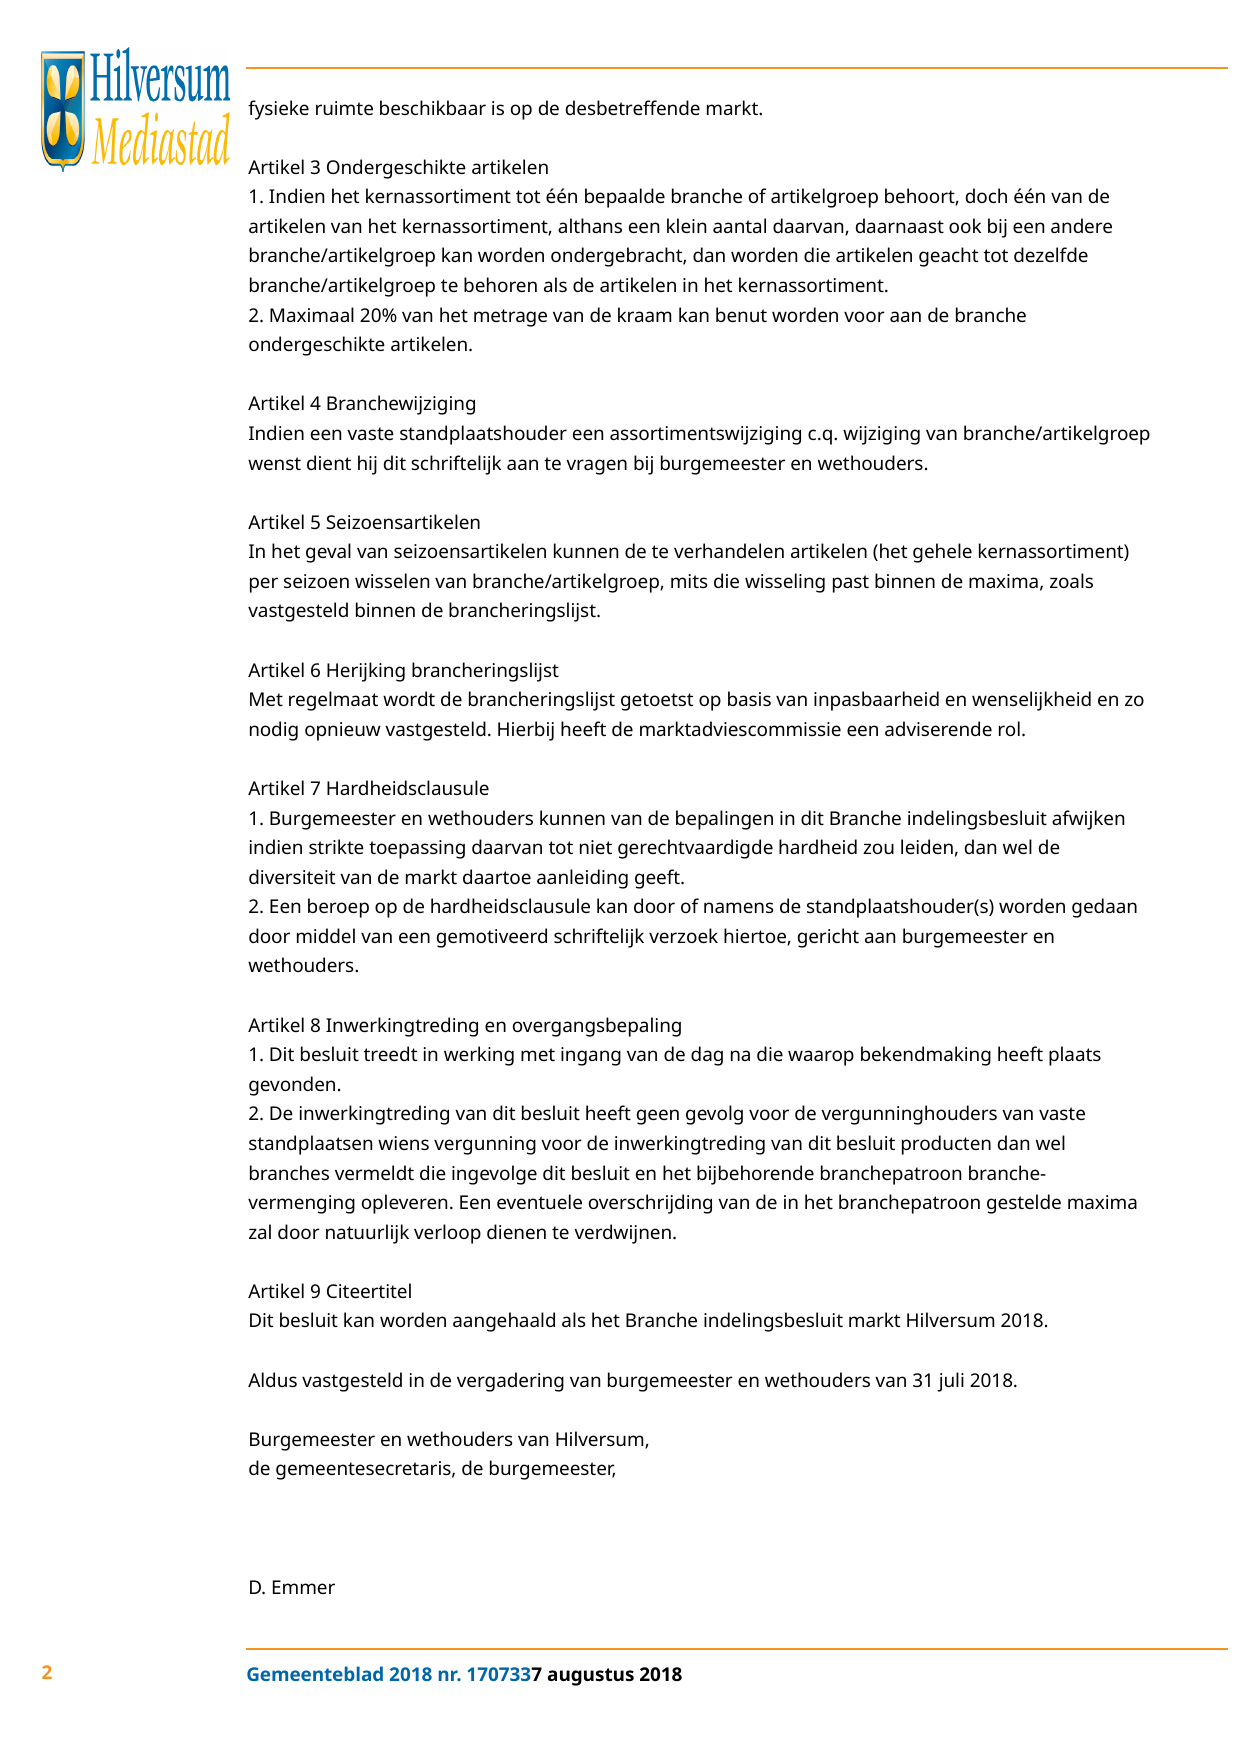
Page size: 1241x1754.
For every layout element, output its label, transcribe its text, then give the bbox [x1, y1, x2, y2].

text Met regelmaat wordt de brancheringslijst getoetst op basis van inpasbaarheid en wenselijkheid en zo nodig opnieuw vastgesteld. Hierbij heeft de marktadviescommissie een adviserende rol. [248, 686, 1152, 742]
text Artikel 7 Hardheidsclausule [248, 775, 1152, 801]
text fysieke ruimte beschikbaar is op de desbetreffende markt. [248, 95, 1152, 121]
text Burgemeester en wethouders van Hilversum, [248, 1426, 1152, 1452]
text Indien een vaste standplaatshouder een assortimentswijziging c.q. wijziging van branche/artikelgroep wenst dient hij dit schriftelijk aan te vragen bij burgemeester en wethouders. [248, 420, 1152, 476]
text 1. Burgemeester en wethouders kunnen van de bepalingen in dit Branche indelingsbesluit afwijken indien strikte toepassing daarvan tot niet gerechtvaardigde hardheid zou leiden, dan wel de diversiteit van de markt daartoe aanleiding geeft. [248, 805, 1152, 890]
text In het geval van seizoensartikelen kunnen de te verhandelen artikelen (het gehele kernassortiment) per seizoen wisselen van branche/artikelgroep, mits die wisseling past binnen de maxima, zoals vastgesteld binnen de brancheringslijst. [248, 538, 1152, 623]
text Artikel 5 Seizoensartikelen [248, 509, 1152, 535]
text Artikel 8 Inwerkingtreding en overgangsbepaling [248, 1012, 1152, 1038]
text Aldus vastgesteld in de vergadering van burgemeester en wethouders van 31 juli 2018. [248, 1367, 1152, 1393]
text Dit besluit kan worden aangehaald als het Branche indelingsbesluit markt Hilversum 2018. [248, 1308, 1152, 1333]
text 2. Een beroep op de hardheidsclausule kan door of namens de standplaatshouder(s) worden gedaan door middel van een gemotiveerd schriftelijk verzoek hiertoe, gericht aan burgemeester en wethouders. [248, 893, 1152, 978]
text Artikel 4 Branchewijziging [248, 391, 1152, 416]
text 1. Dit besluit treedt in werking met ingang van de dag na die waarop bekendmaking heeft plaats gevonden. [248, 1041, 1152, 1097]
text 2. Maximaal 20% van het metrage van de kraam kan benut worden voor aan de branche ondergeschikte artikelen. [248, 302, 1152, 357]
text de gemeentesecretaris, de burgemeester, [248, 1456, 1152, 1481]
text Artikel 3 Ondergeschikte artikelen [248, 154, 1152, 180]
text D. Emmer [248, 1574, 1152, 1600]
text Artikel 9 Citeertitel [248, 1278, 1152, 1304]
picture [41, 47, 231, 172]
text 2. De inwerkingtreding van dit besluit heeft geen gevolg voor de vergunninghouders van vaste standplaatsen wiens vergunning voor de inwerkingtreding van dit besluit producten dan wel branches vermeldt die ingevolge dit besluit en het bijbehorende branchepatroon branche-vermenging opleveren. Een eventuele overschrijding van de in het branchepatroon gestelde maxima zal door natuurlijk verloop dienen te verdwijnen. [248, 1101, 1152, 1245]
text 1. Indien het kernassortiment tot één bepaalde branche of artikelgroep behoort, doch één van de artikelen van het kernassortiment, althans een klein aantal daarvan, daarnaast ook bij een andere branche/artikelgroep kan worden ondergebracht, dan worden die artikelen geacht tot dezelfde branche/artikelgroep te behoren als de artikelen in het kernassortiment. [248, 183, 1152, 298]
text Artikel 6 Herijking brancheringslijst [248, 657, 1152, 683]
